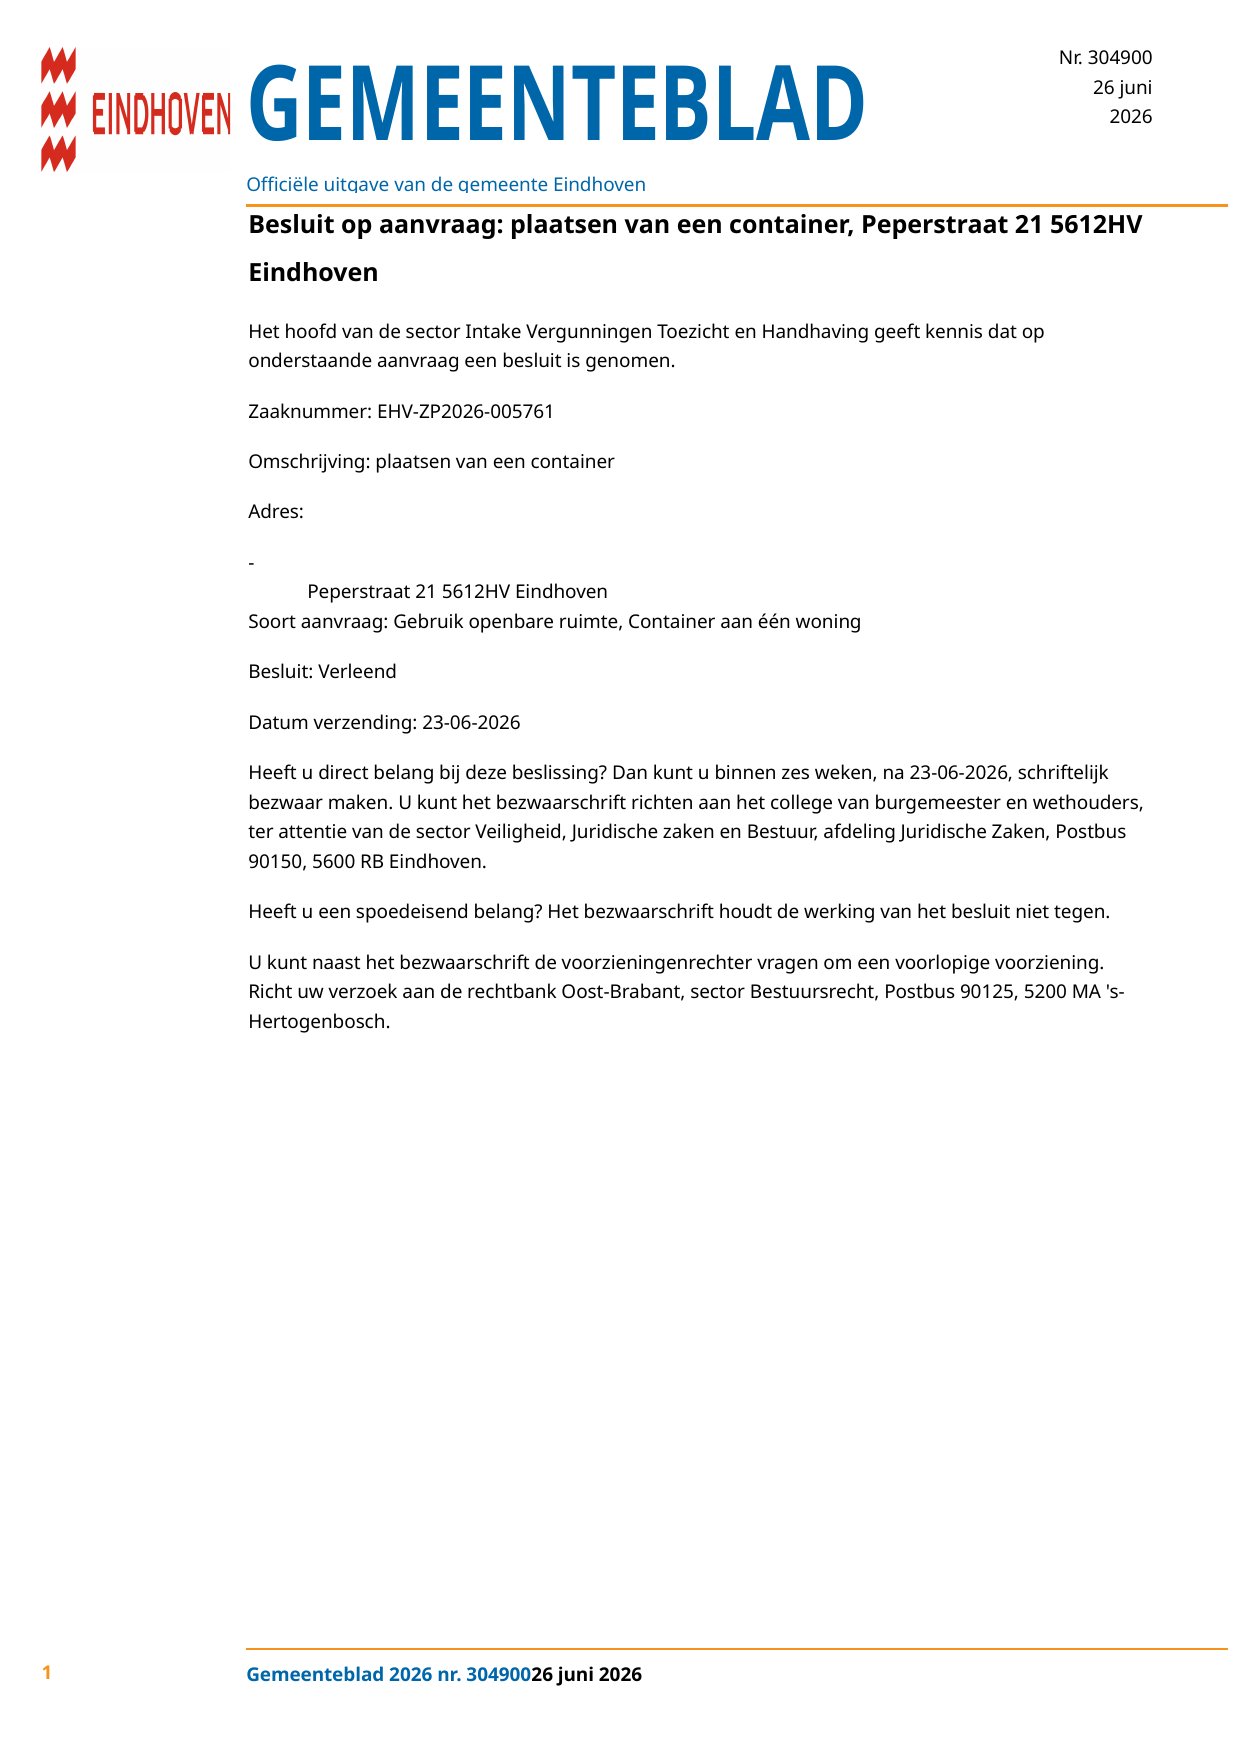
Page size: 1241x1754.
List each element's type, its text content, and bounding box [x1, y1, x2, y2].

text Besluit op aanvraag: plaatsen van een container, Peperstraat 21 5612HV Eindhoven [248, 207, 1152, 288]
text Soort aanvraag: Gebruik openbare ruimte, Container aan één woning [248, 608, 1152, 634]
text Adres: [248, 499, 1152, 524]
text Datum verzending: 23-06-2026 [248, 709, 1152, 735]
list Peperstraat 21 5612HV Eindhoven [248, 579, 1152, 604]
text Heeft u een spoedeisend belang? Het bezwaarschrift houdt de werking van het besluit niet tegen. [248, 899, 1152, 924]
text Het hoofd van de sector Intake Vergunningen Toezicht en Handhaving geeft kennis dat op onderstaande aanvraag een besluit is genomen. [248, 318, 1152, 373]
text Zaaknummer: EHV-ZP2026-005761 [248, 398, 1152, 424]
text U kunt naast het bezwaarschrift de voorzieningenrechter vragen om een voorlopige voorziening. Richt uw verzoek aan de rechtbank Oost-Brabant, sector Bestuursrecht, Postbus 90125, 5200 MA 's-Hertogenbosch. [248, 949, 1152, 1034]
text Omschrijving: plaatsen van een container [248, 448, 1152, 474]
text Heeft u direct belang bij deze beslissing? Dan kunt u binnen zes weken, na 23-06-2026, schriftelijk bezwaar maken. U kunt het bezwaarschrift richten aan het college van burgemeester en wethouders, ter attentie van de sector Veiligheid, Juridische zaken en Bestuur, afdeling Juridische Zaken, Postbus 90150, 5600 RB Eindhoven. [248, 759, 1152, 874]
picture [41, 47, 231, 172]
text Besluit: Verleend [248, 659, 1152, 684]
